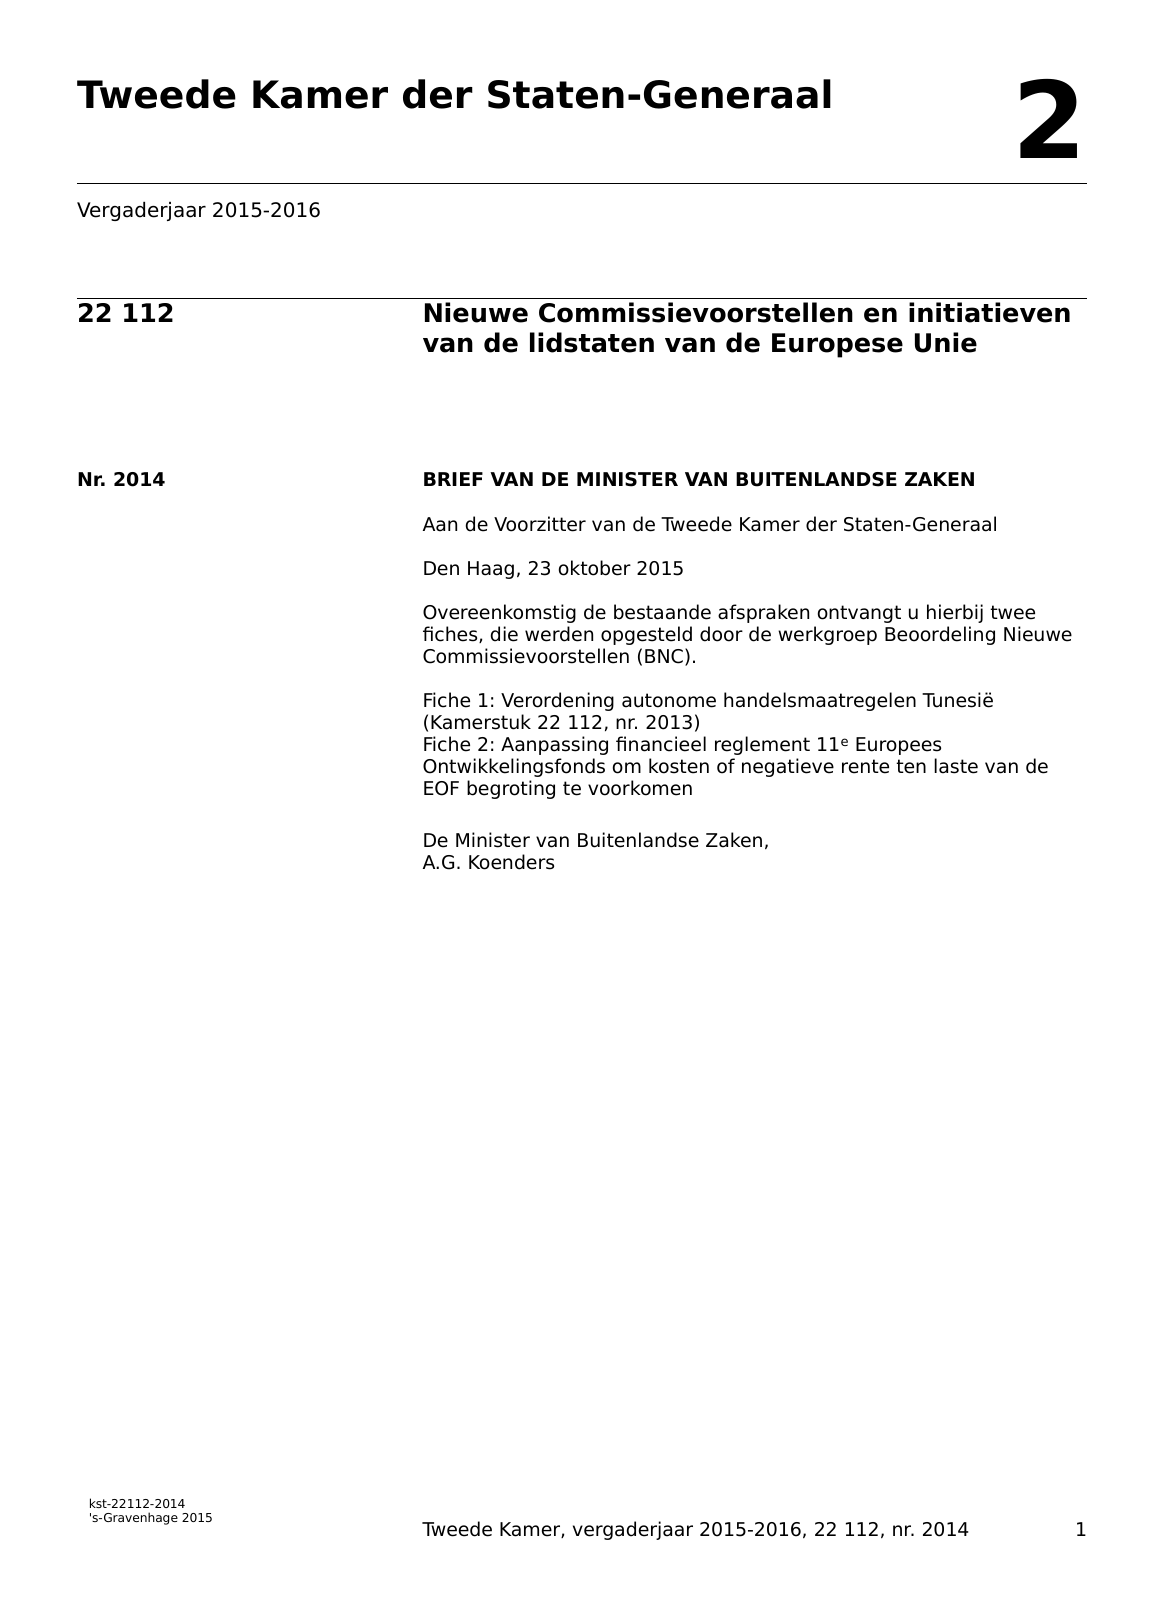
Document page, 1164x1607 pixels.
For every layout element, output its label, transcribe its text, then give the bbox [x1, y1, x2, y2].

table_cell Vergaderjaar 2015-2016 [77, 184, 1087, 298]
text Den Haag, 23 oktober 2015 [422, 558, 1087, 580]
text Fiche 1: Verordening autonome handelsmaatregelen Tunesië (Kamerstuk 22 112, nr. 2013) [422, 690, 1087, 734]
text De Minister van Buitenlandse Zaken, A.G. Koenders [422, 830, 1087, 874]
subtitle Nr. 2014 BRIEF VAN DE MINISTER VAN BUITENLANDSE ZAKEN [77, 469, 1087, 491]
table_header 2 [886, 59, 1087, 183]
table_header Tweede Kamer der Staten-Generaal [77, 59, 886, 183]
text 's-Gravenhage 2015 [88, 1511, 323, 1525]
subtitle 22 112 Nieuwe Commissievoorstellen en initiatieven van de lidstaten van de Europese Unie [77, 299, 1087, 358]
text Fiche 2: Aanpassing financieel reglement 11e Europees Ontwikkelingsfonds om kosten of negatieve rente ten laste van de EOF begroting te voorkomen [422, 734, 1087, 800]
text kst-22112-2014 [88, 1497, 323, 1511]
text Overeenkomstig de bestaande afspraken ontvangt u hierbij twee fiches, die werden opgesteld door de werkgroep Beoordeling Nieuwe Commissievoorstellen (BNC). [422, 602, 1087, 668]
text Aan de Voorzitter van de Tweede Kamer der Staten-Generaal [422, 513, 1087, 536]
